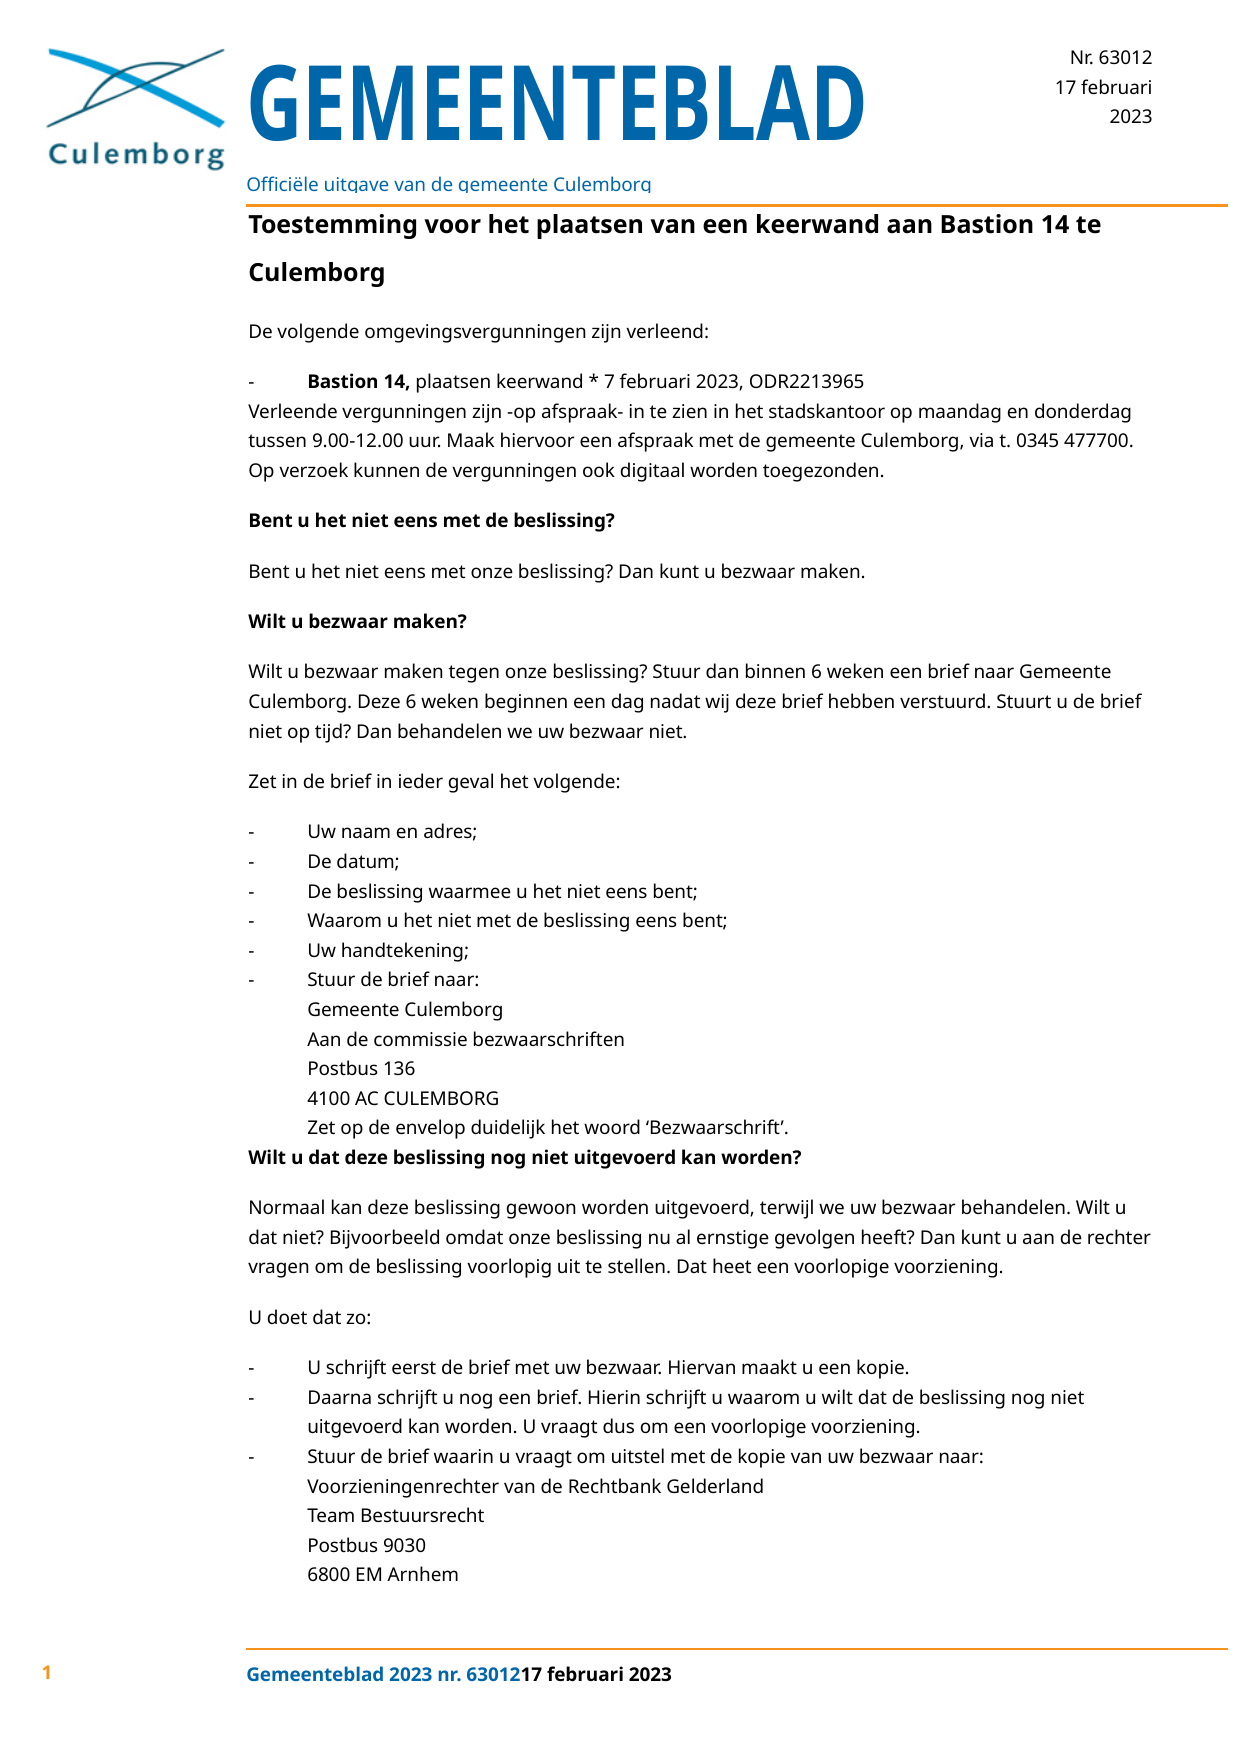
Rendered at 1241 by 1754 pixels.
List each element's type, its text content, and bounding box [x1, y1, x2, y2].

text Zet in de brief in ieder geval het volgende: [248, 768, 1152, 794]
text Bent u het niet eens met onze beslissing? Dan kunt u bezwaar maken. [248, 558, 1152, 584]
list Stuur de brief waarin u vraagt om uitstel met de kopie van uw bezwaar naar: [248, 1443, 1152, 1469]
text Toestemming voor het plaatsen van een keerwand aan Bastion 14 te Culemborg [248, 207, 1152, 288]
text Verleende vergunningen zijn -op afspraak- in te zien in het stadskantoor op maandag en donderdag tussen 9.00-12.00 uur. Maak hiervoor een afspraak met de gemeente Culemborg, via t. 0345 477700. Op verzoek kunnen de vergunningen ook digitaal worden toegezonden. [248, 398, 1152, 483]
text Wilt u bezwaar maken tegen onze beslissing? Stuur dan binnen 6 weken een brief naar Gemeente Culemborg. Deze 6 weken beginnen een dag nadat wij deze brief hebben verstuurd. Stuurt u de brief niet op tijd? Dan behandelen we uw bezwaar niet. [248, 659, 1152, 744]
list Waarom u het niet met de beslissing eens bent; [248, 907, 1152, 933]
text Bent u het niet eens met de beslissing? [248, 507, 1152, 533]
list De beslissing waarmee u het niet eens bent; [248, 878, 1152, 904]
list Gemeente Culemborg [248, 996, 1152, 1022]
list U schrijft eerst de brief met uw bezwaar. Hiervan maakt u een kopie. [248, 1354, 1152, 1380]
list Aan de commissie bezwaarschriften [248, 1026, 1152, 1052]
text Wilt u bezwaar maken? [248, 608, 1152, 634]
list Uw naam en adres; [248, 819, 1152, 844]
picture [41, 47, 231, 172]
text Normaal kan deze beslissing gewoon worden uitgevoerd, terwijl we uw bezwaar behandelen. Wilt u dat niet? Bijvoorbeeld omdat onze beslissing nu al ernstige gevolgen heeft? Dan kunt u aan de rechter vragen om de beslissing voorlopig uit te stellen. Dat heet een voorlopige voorziening. [248, 1194, 1152, 1279]
text U doet dat zo: [248, 1304, 1152, 1330]
list 6800 EM Arnhem [248, 1562, 1152, 1587]
text Wilt u dat deze beslissing nog niet uitgevoerd kan worden? [248, 1144, 1152, 1170]
list Uw handtekening; [248, 937, 1152, 963]
list 4100 AC CULEMBORG [248, 1085, 1152, 1111]
list Bastion 14, plaatsen keerwand * 7 februari 2023, ODR2213965 [248, 368, 1152, 394]
list Team Bestuursrecht [248, 1502, 1152, 1528]
list Zet op de envelop duidelijk het woord ‘Bezwaarschrift’. [248, 1114, 1152, 1140]
list Voorzieningenrechter van de Rechtbank Gelderland [248, 1473, 1152, 1499]
list Stuur de brief naar: [248, 967, 1152, 992]
list Daarna schrijft u nog een brief. Hierin schrijft u waarom u wilt dat de beslissing nog niet uitgevoerd kan worden. U vraagt dus om een voorlopige voorziening. [248, 1384, 1152, 1439]
text De volgende omgevingsvergunningen zijn verleend: [248, 318, 1152, 344]
list Postbus 9030 [248, 1532, 1152, 1558]
list Postbus 136 [248, 1055, 1152, 1081]
list De datum; [248, 848, 1152, 874]
